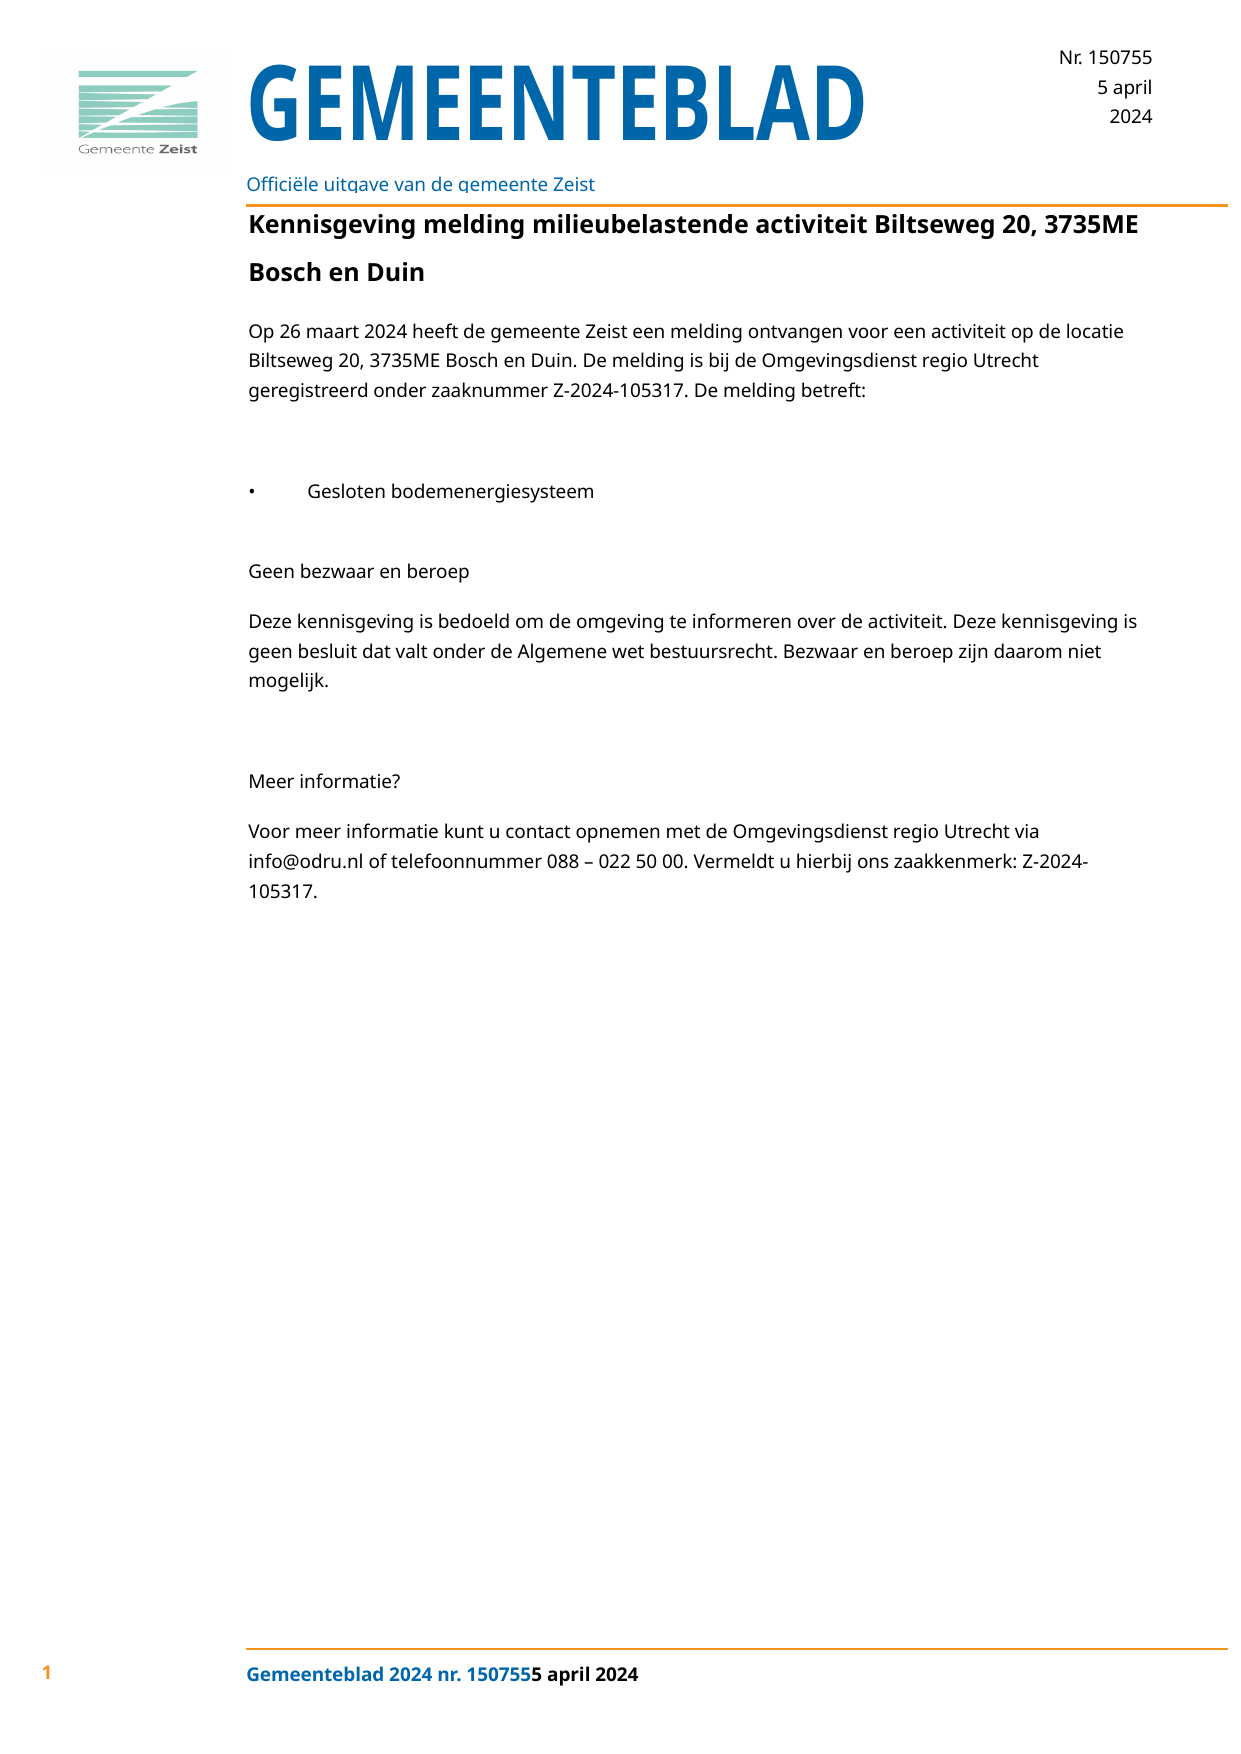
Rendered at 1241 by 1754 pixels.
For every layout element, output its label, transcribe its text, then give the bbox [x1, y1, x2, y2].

picture [41, 47, 231, 172]
list Gesloten bodemenergiesysteem [248, 478, 1152, 504]
text Kennisgeving melding milieubelastende activiteit Biltseweg 20, 3735ME Bosch en Duin [248, 207, 1152, 288]
text Op 26 maart 2024 heeft de gemeente Zeist een melding ontvangen voor een activiteit op de locatie Biltseweg 20, 3735ME Bosch en Duin. De melding is bij de Omgevingsdienst regio Utrecht geregistreerd onder zaaknummer Z-2024-105317. De melding betreft: [248, 318, 1152, 403]
text Meer informatie? [248, 768, 1152, 794]
text Voor meer informatie kunt u contact opnemen met de Omgevingsdienst regio Utrecht via info@odru.nl of telefoonnummer 088 – 022 50 00. Vermeldt u hierbij ons zaakkenmerk: Z-2024-105317. [248, 819, 1152, 904]
text Deze kennisgeving is bedoeld om de omgeving te informeren over de activiteit. Deze kennisgeving is geen besluit dat valt onder de Algemene wet bestuursrecht. Bezwaar en beroep zijn daarom niet mogelijk. [248, 608, 1152, 693]
text Geen bezwaar en beroep [248, 558, 1152, 584]
